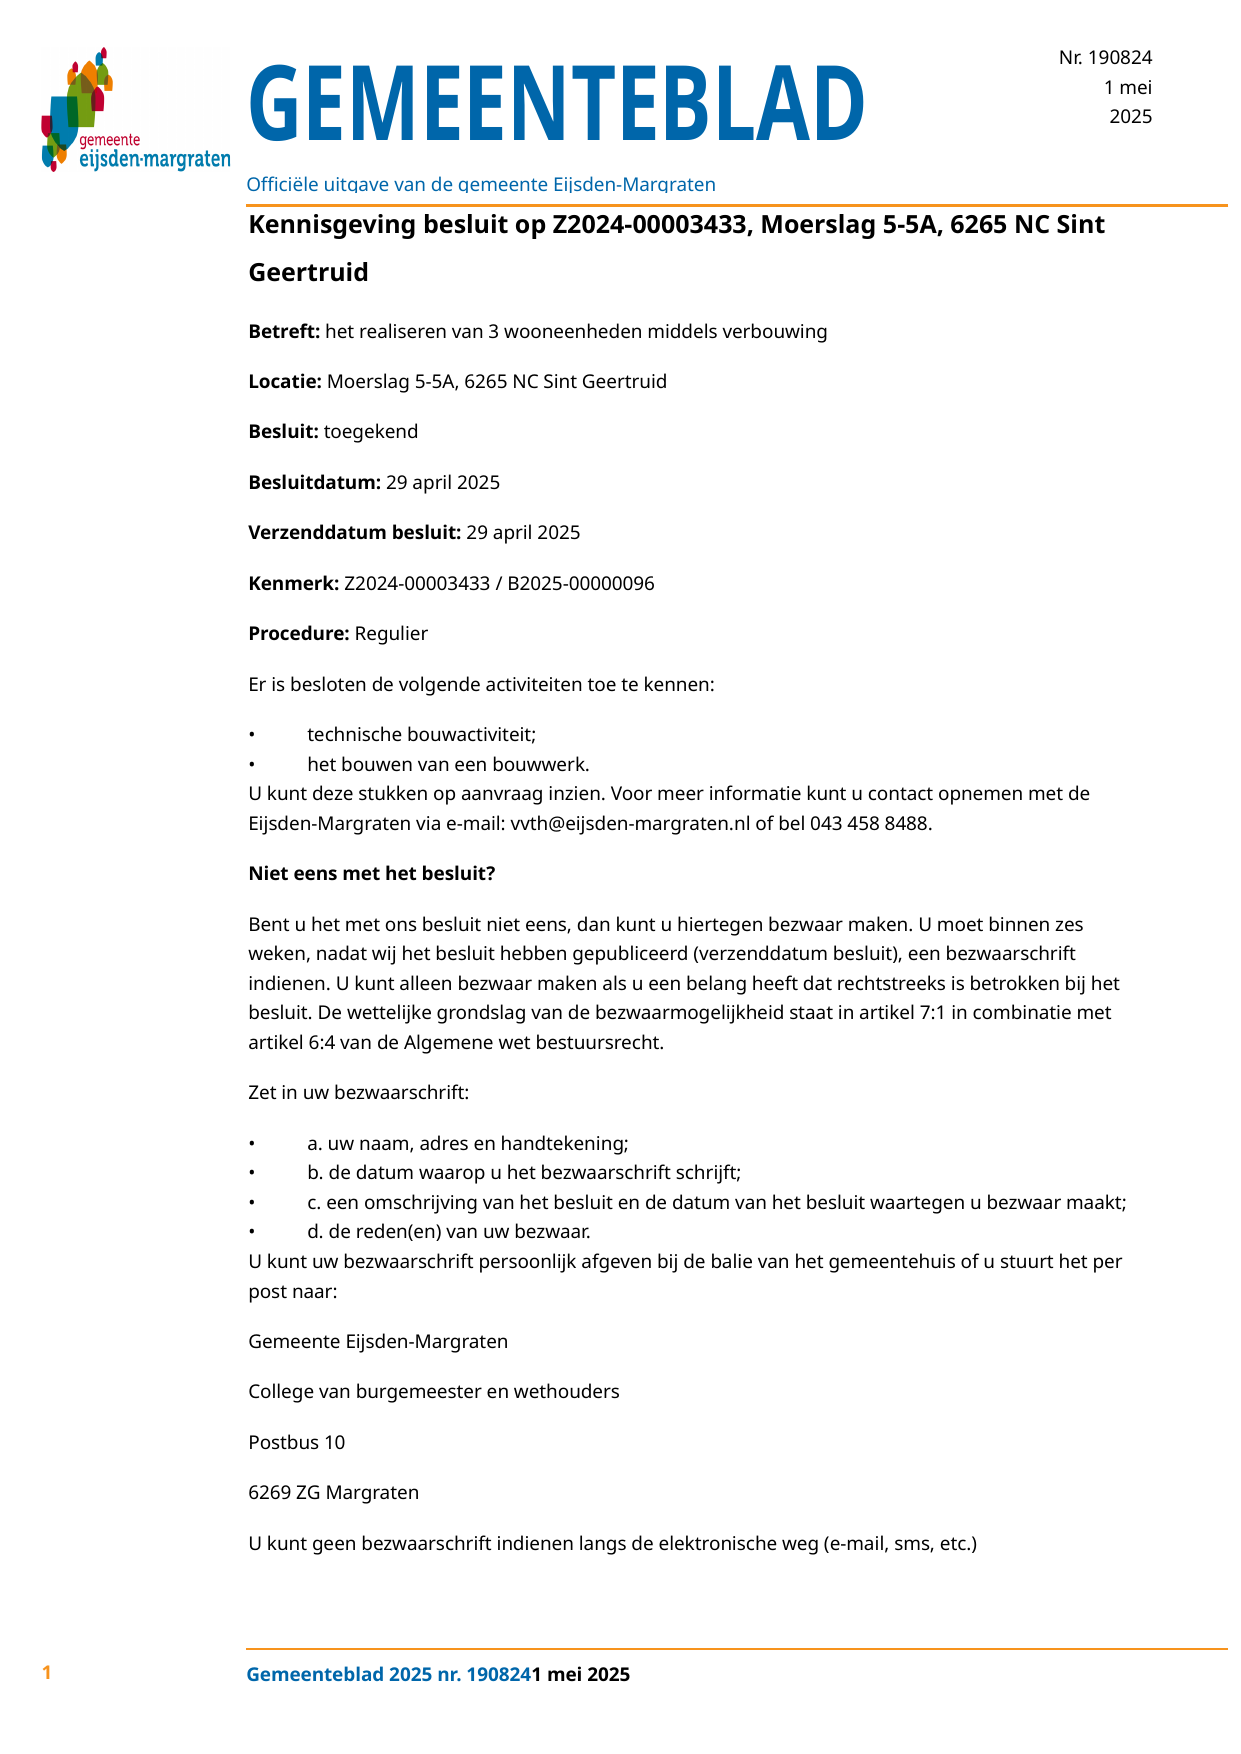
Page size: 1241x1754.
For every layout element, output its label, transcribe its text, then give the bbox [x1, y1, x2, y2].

text Procedure: Regulier [248, 620, 1152, 646]
list d. de reden(en) van uw bezwaar. [248, 1219, 1152, 1244]
text U kunt geen bezwaarschrift indienen langs de elektronische weg (e-mail, sms, etc.) [248, 1530, 1152, 1556]
text Kennisgeving besluit op Z2024-00003433, Moerslag 5-5A, 6265 NC Sint Geertruid [248, 207, 1152, 288]
text U kunt uw bezwaarschrift persoonlijk afgeven bij de balie van het gemeentehuis of u stuurt het per post naar: [248, 1248, 1152, 1304]
picture [41, 47, 231, 172]
text Kenmerk: Z2024-00003433 / B2025-00000096 [248, 570, 1152, 596]
text U kunt deze stukken op aanvraag inzien. Voor meer informatie kunt u contact opnemen met de Eijsden-Margraten via e-mail: vvth@eijsden-margraten.nl of bel 043 458 8488. [248, 780, 1152, 836]
text Er is besloten de volgende activiteiten toe te kennen: [248, 671, 1152, 697]
list c. een omschrijving van het besluit en de datum van het besluit waartegen u bezwaar maakt; [248, 1189, 1152, 1215]
text Besluit: toegekend [248, 419, 1152, 444]
text College van burgemeester en wethouders [248, 1379, 1152, 1404]
text Postbus 10 [248, 1429, 1152, 1455]
list het bouwen van een bouwwerk. [248, 751, 1152, 777]
text Betreft: het realiseren van 3 wooneenheden middels verbouwing [248, 318, 1152, 344]
text Locatie: Moerslag 5-5A, 6265 NC Sint Geertruid [248, 368, 1152, 394]
list technische bouwactiviteit; [248, 721, 1152, 747]
text Gemeente Eijsden-Margraten [248, 1328, 1152, 1354]
list a. uw naam, adres en handtekening; [248, 1130, 1152, 1156]
text Niet eens met het besluit? [248, 860, 1152, 886]
text Besluitdatum: 29 april 2025 [248, 469, 1152, 495]
list b. de datum waarop u het bezwaarschrift schrijft; [248, 1159, 1152, 1185]
text Bent u het met ons besluit niet eens, dan kunt u hiertegen bezwaar maken. U moet binnen zes weken, nadat wij het besluit hebben gepubliceerd (verzenddatum besluit), een bezwaarschrift indienen. U kunt alleen bezwaar maken als u een belang heeft dat rechtstreeks is betrokken bij het besluit. De wettelijke grondslag van de bezwaarmogelijkheid staat in artikel 7:1 in combinatie met artikel 6:4 van de Algemene wet bestuursrecht. [248, 911, 1152, 1055]
text 6269 ZG Margraten [248, 1479, 1152, 1505]
text Verzenddatum besluit: 29 april 2025 [248, 519, 1152, 545]
text Zet in uw bezwaarschrift: [248, 1079, 1152, 1105]
